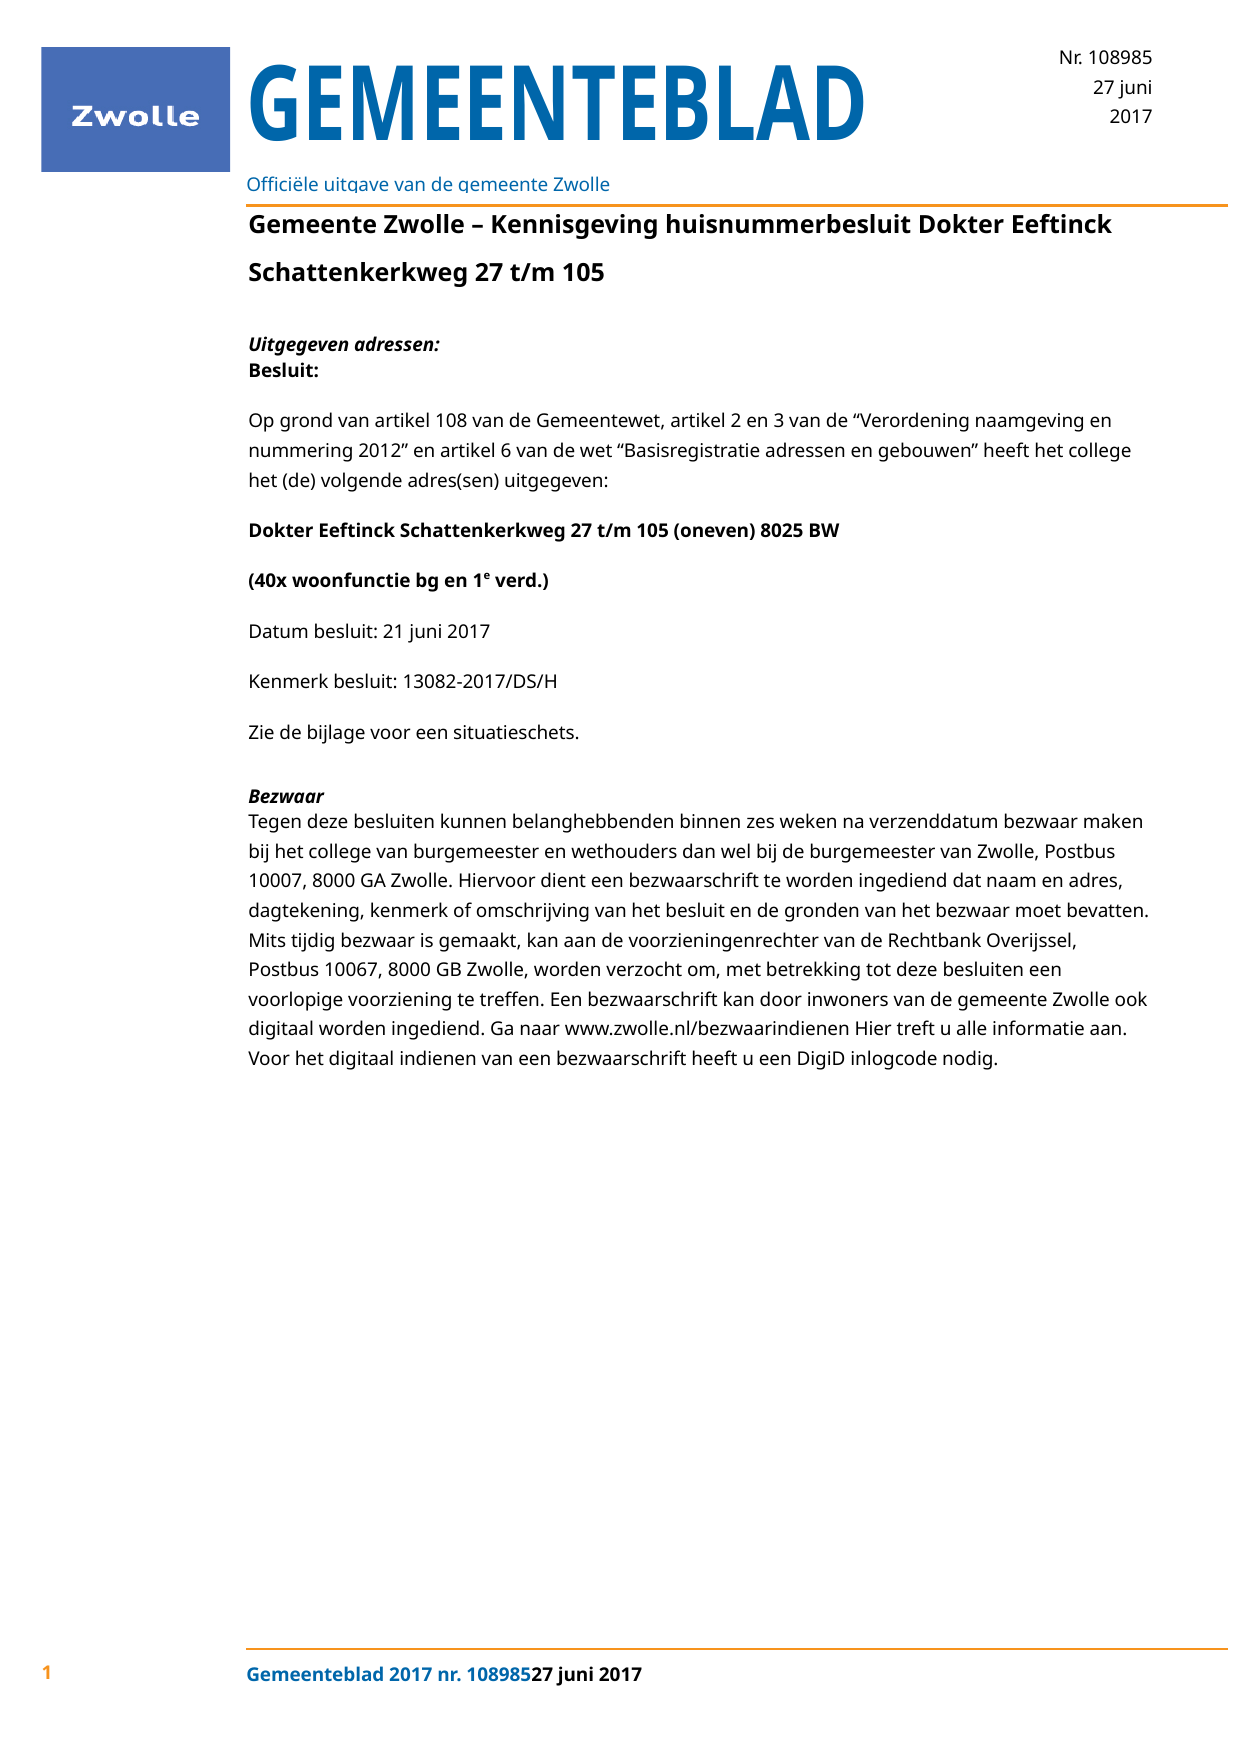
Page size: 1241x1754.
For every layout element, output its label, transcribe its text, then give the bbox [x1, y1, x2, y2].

text (40x woonfunctie bg en 1e verd.) [248, 568, 1152, 593]
text Besluit: [248, 357, 1152, 383]
text Zie de bijlage voor een situatieschets. [248, 719, 1152, 744]
text Uitgegeven adressen: [248, 331, 1152, 357]
text Dokter Eeftinck Schattenkerkweg 27 t/m 105 (oneven) 8025 BW [248, 517, 1152, 543]
text Datum besluit: 21 juni 2017 [248, 618, 1152, 644]
text Tegen deze besluiten kunnen belanghebbenden binnen zes weken na verzenddatum bezwaar maken bij het college van burgemeester en wethouders dan wel bij de burgemeester van Zwolle, Postbus 10007, 8000 GA Zwolle. Hiervoor dient een bezwaarschrift te worden ingediend dat naam en adres, dagtekening, kenmerk of omschrijving van het besluit en de gronden van het bezwaar moet bevatten. Mits tijdig bezwaar is gemaakt, kan aan de voorzieningenrechter van de Rechtbank Overijssel, Postbus 10067, 8000 GB Zwolle, worden verzocht om, met betrekking tot deze besluiten een voorlopige voorziening te treffen. Een bezwaarschrift kan door inwoners van de gemeente Zwolle ook digitaal worden ingediend. Ga naar www.zwolle.nl/bezwaarindienen Hier treft u alle informatie aan. Voor het digitaal indienen van een bezwaarschrift heeft u een DigiD inlogcode nodig. [248, 808, 1152, 1071]
text Kenmerk besluit: 13082-2017/DS/H [248, 668, 1152, 694]
text Gemeente Zwolle – Kennisgeving huisnummerbesluit Dokter Eeftinck Schattenkerkweg 27 t/m 105 [248, 207, 1152, 288]
picture [41, 47, 231, 172]
text Bezwaar [248, 783, 1152, 808]
text Op grond van artikel 108 van de Gemeentewet, artikel 2 en 3 van de “Verordening naamgeving en nummering 2012” en artikel 6 van de wet “Basisregistratie adressen en gebouwen” heeft het college het (de) volgende adres(sen) uitgegeven: [248, 408, 1152, 492]
